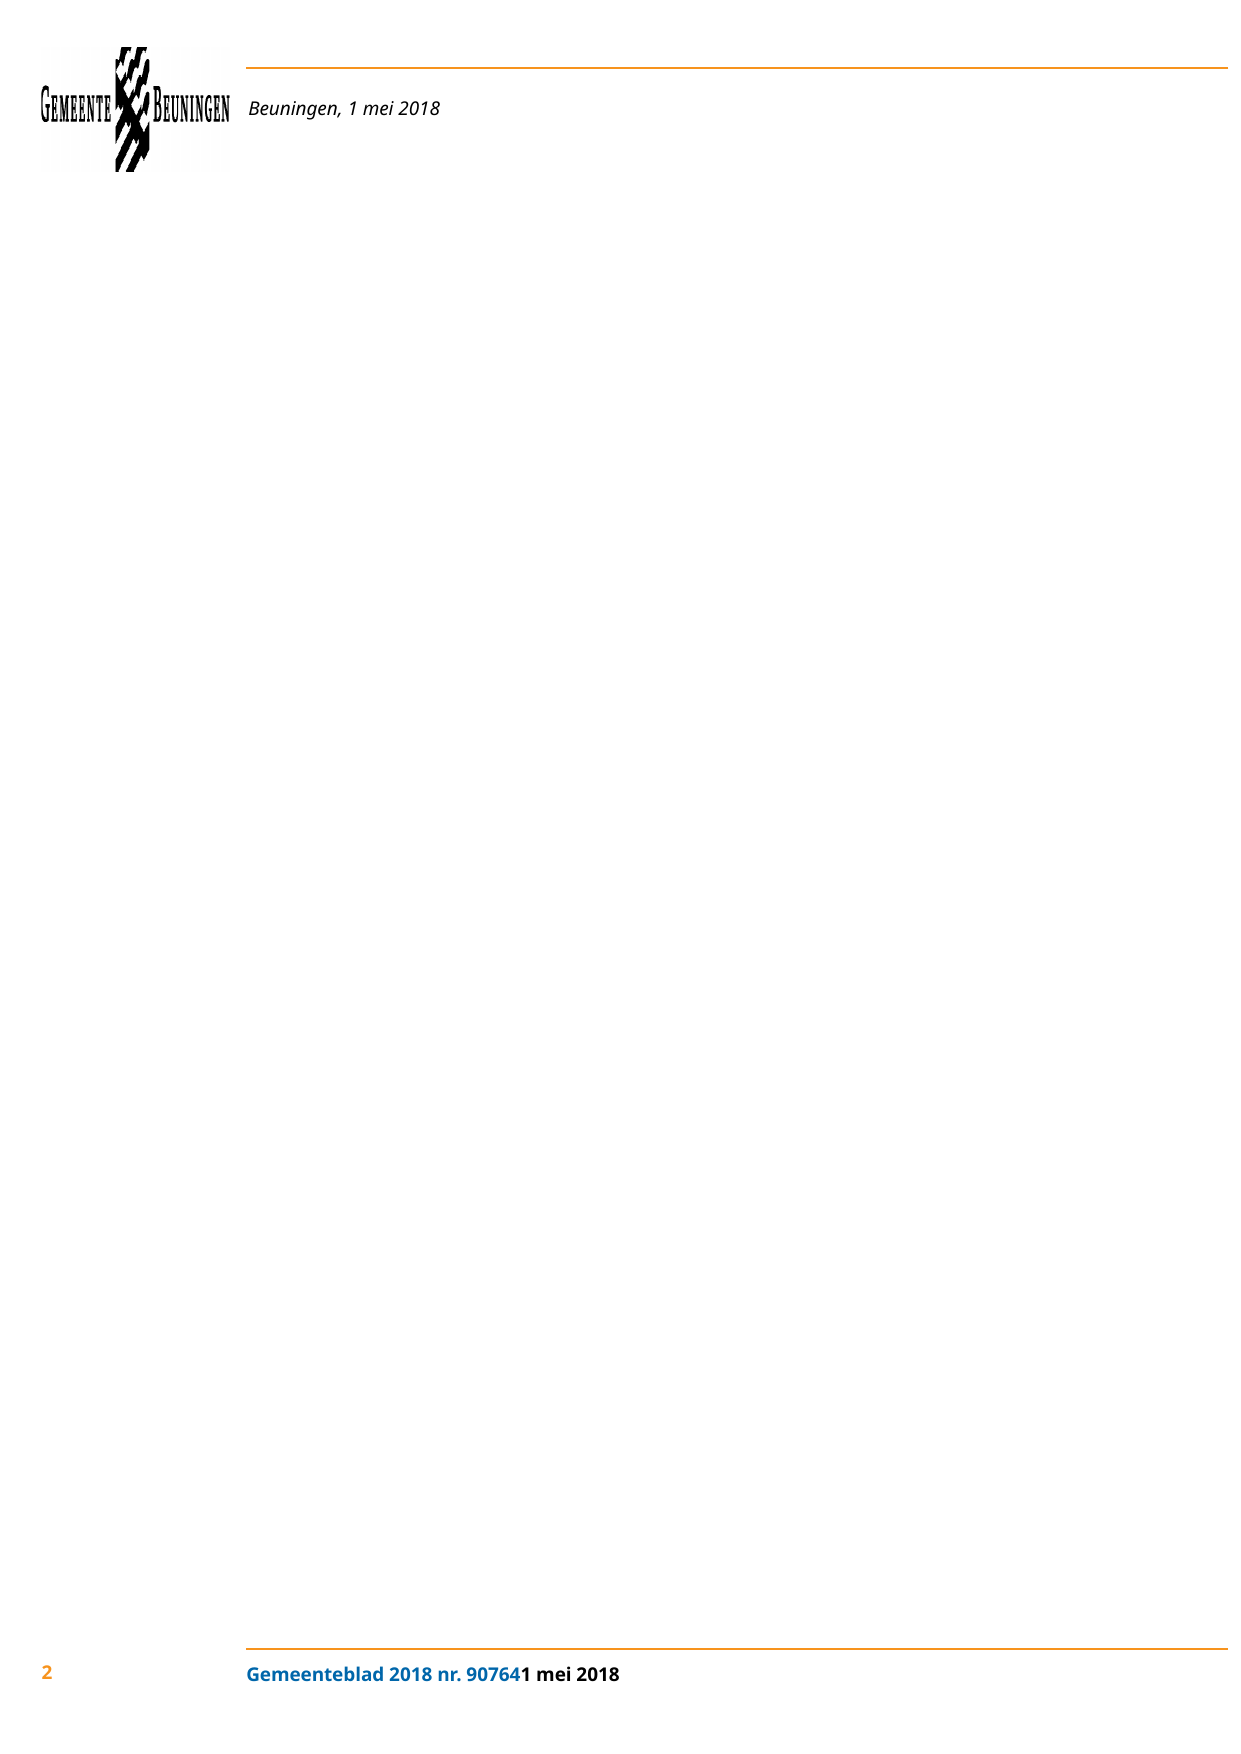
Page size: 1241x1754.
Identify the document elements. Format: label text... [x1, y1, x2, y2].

picture [41, 47, 231, 172]
text Beuningen, 1 mei 2018 [248, 95, 1152, 121]
